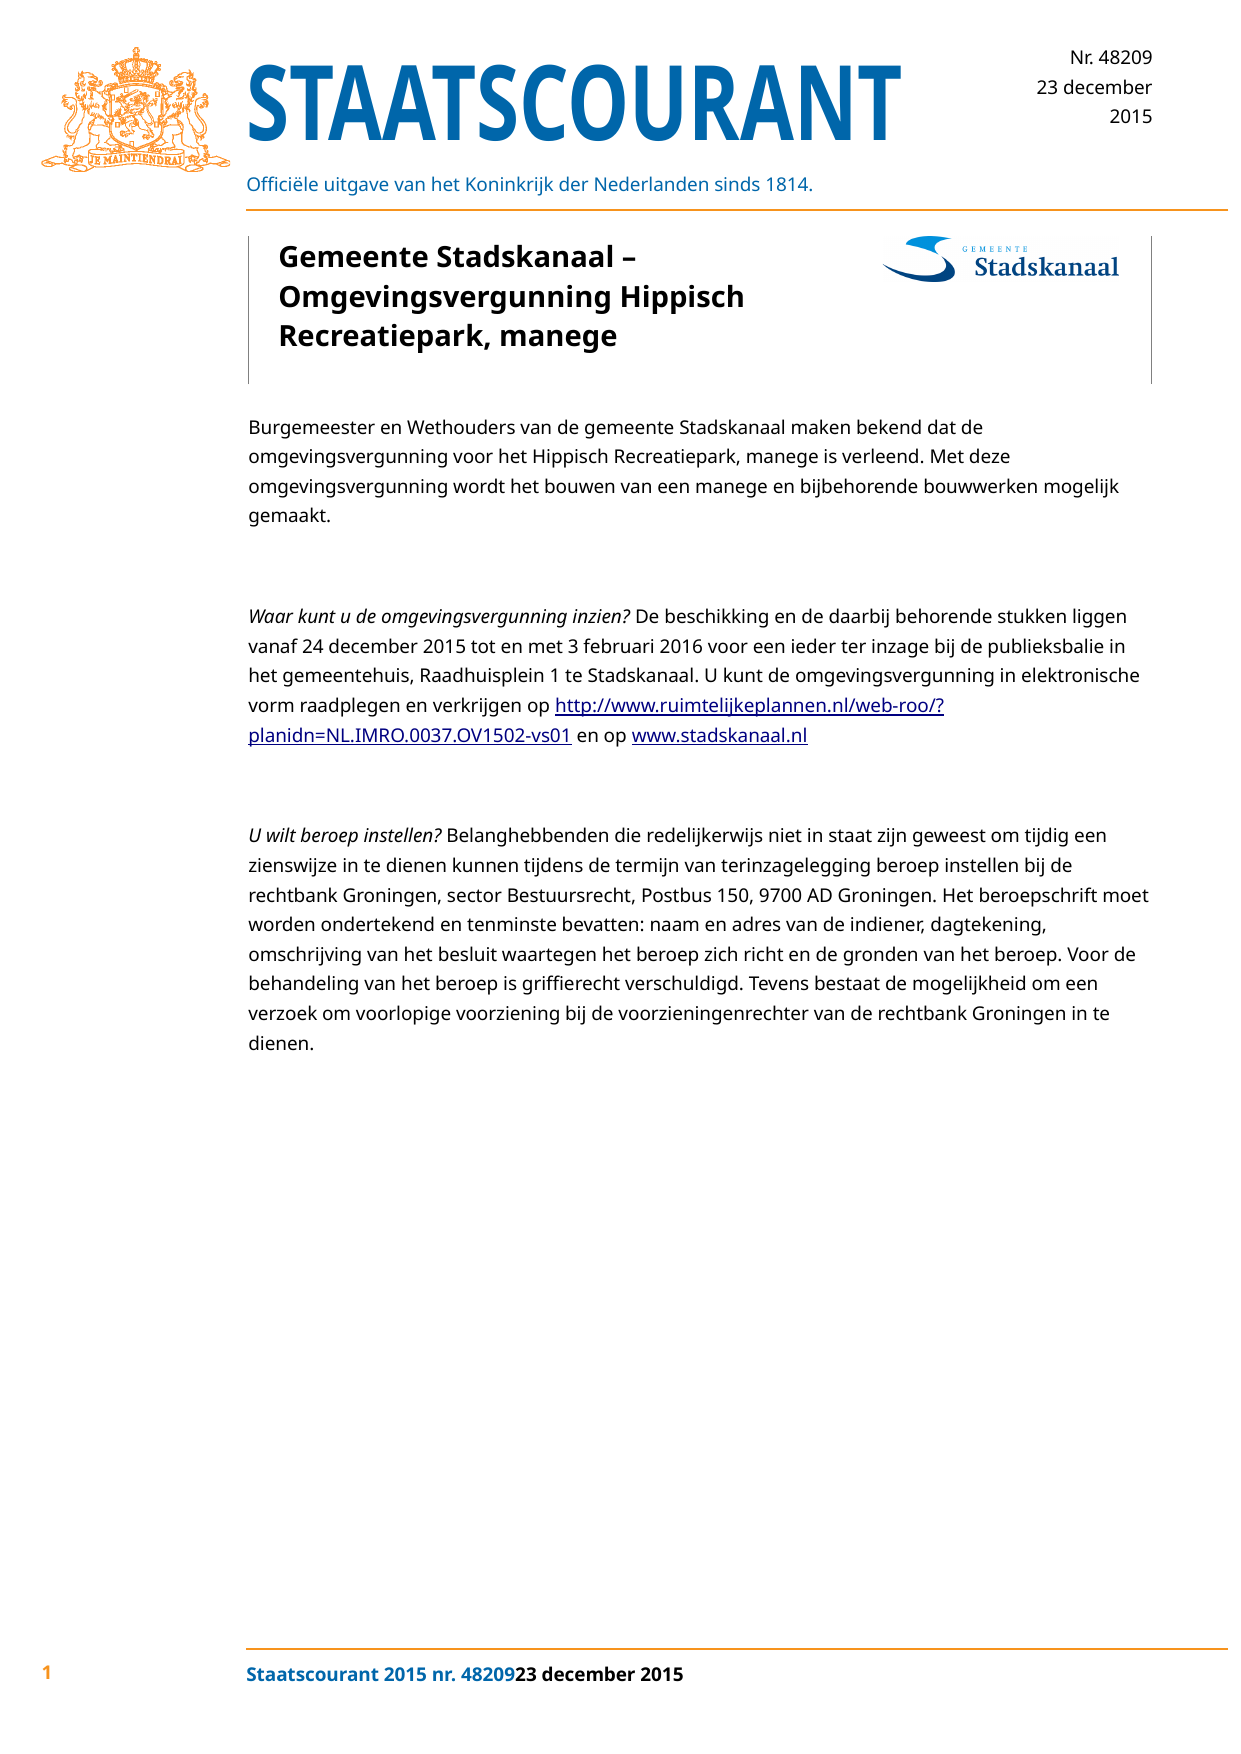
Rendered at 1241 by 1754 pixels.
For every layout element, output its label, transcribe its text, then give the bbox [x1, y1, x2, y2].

text U wilt beroep instellen? Belanghebbenden die redelijkerwijs niet in staat zijn geweest om tijdig een zienswijze in te dienen kunnen tijdens de termijn van terinzagelegging beroep instellen bij de rechtbank Groningen, sector Bestuursrecht, Postbus 150, 9700 AD Groningen. Het beroepschrift moet worden ondertekend en tenminste bevatten: naam en adres van de indiener, dagtekening, omschrijving van het besluit waartegen het beroep zich richt en de gronden van het beroep. Voor de behandeling van het beroep is griffierecht verschuldigd. Tevens bestaat de mogelijkheid om een verzoek om voorlopige voorziening bij de voorzieningenrechter van de rechtbank Groningen in te dienen. [248, 823, 1152, 1056]
table_header Gemeente Stadskanaal – Omgevingsvergunning Hippisch Recreatiepark, manege [249, 236, 850, 384]
text Burgemeester en Wethouders van de gemeente Stadskanaal maken bekend dat de omgevingsvergunning voor het Hippisch Recreatiepark, manege is verleend. Met deze omgevingsvergunning wordt het bouwen van een manege en bijbehorende bouwwerken mogelijk gemaakt. [248, 414, 1152, 528]
table_header [850, 236, 1151, 384]
picture [41, 47, 231, 172]
picture [882, 236, 1119, 282]
text Waar kunt u de omgevingsvergunning inzien? De beschikking en de daarbij behorende stukken liggen vanaf 24 december 2015 tot en met 3 februari 2016 voor een ieder ter inzage bij de publieksbalie in het gemeentehuis, Raadhuisplein 1 te Stadskanaal. U kunt de omgevingsvergunning in elektronische vorm raadplegen en verkrijgen op http://www.ruimtelijkeplannen.nl/web-roo/?planidn=NL.IMRO.0037.OV1502-vs01 en op www.stadskanaal.nl [248, 603, 1152, 748]
